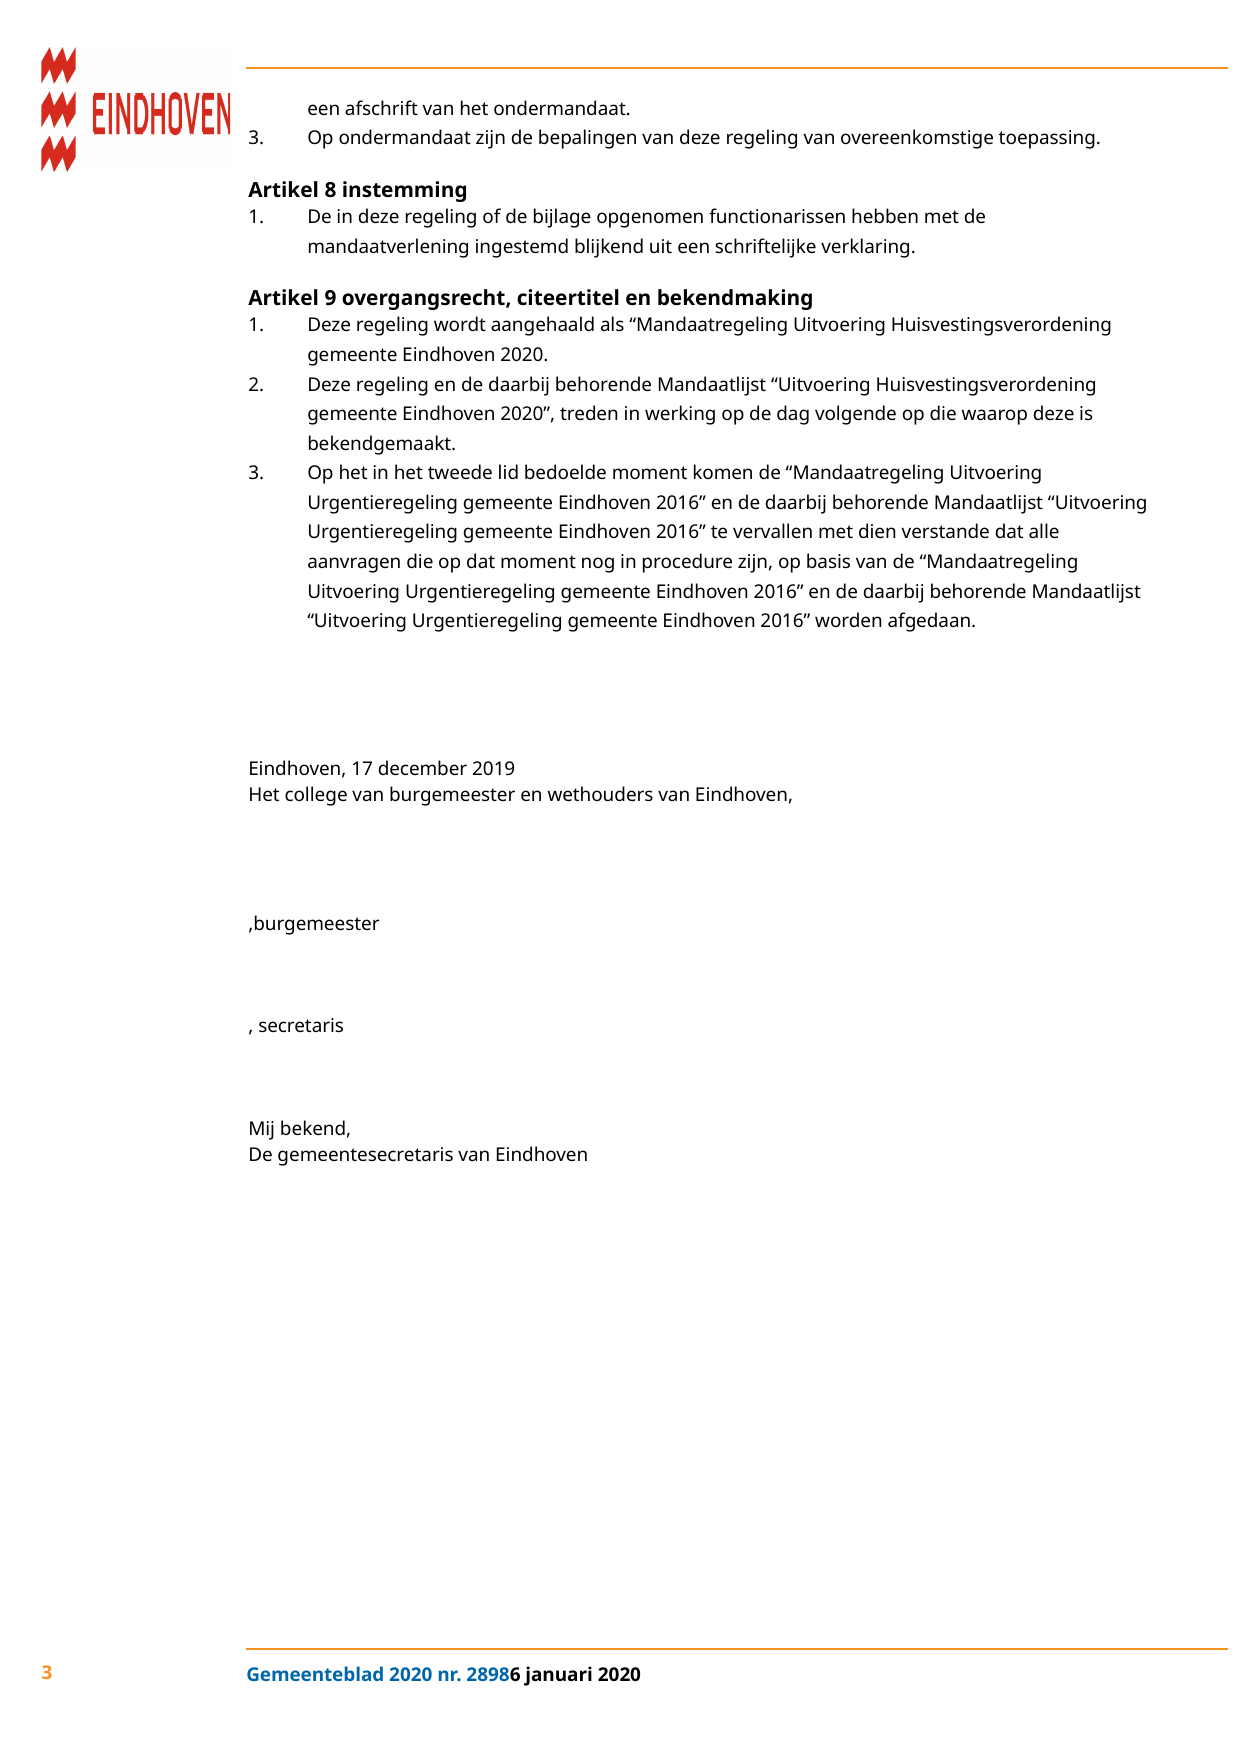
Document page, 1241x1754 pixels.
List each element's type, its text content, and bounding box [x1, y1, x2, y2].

text Artikel 8 instemming [248, 175, 1152, 203]
list De in deze regeling of de bijlage opgenomen functionarissen hebben met de mandaatverlening ingestemd blijkend uit een schriftelijke verklaring. [248, 203, 1152, 258]
text Eindhoven, 17 december 2019 [248, 755, 1152, 781]
text Het college van burgemeester en wethouders van Eindhoven, [248, 781, 1152, 807]
text Mij bekend, [248, 1116, 1152, 1141]
picture [41, 47, 231, 172]
text , secretaris [248, 1013, 1152, 1038]
text ,burgemeester [248, 910, 1152, 936]
list Op ondermandaat zijn de bepalingen van deze regeling van overeenkomstige toepassing. [248, 124, 1152, 150]
text De gemeentesecretaris van Eindhoven [248, 1141, 1152, 1167]
list Op het in het tweede lid bedoelde moment komen de “Mandaatregeling Uitvoering Urgentieregeling gemeente Eindhoven 2016” en de daarbij behorende Mandaatlijst “Uitvoering Urgentieregeling gemeente Eindhoven 2016” te vervallen met dien verstande dat alle aanvragen die op dat moment nog in procedure zijn, op basis van de “Mandaatregeling Uitvoering Urgentieregeling gemeente Eindhoven 2016” en de daarbij behorende Mandaatlijst “Uitvoering Urgentieregeling gemeente Eindhoven 2016” worden afgedaan. [248, 459, 1152, 633]
list Deze regeling wordt aangehaald als “Mandaatregeling Uitvoering Huisvestingsverordening gemeente Eindhoven 2020. [248, 312, 1152, 367]
text Artikel 9 overgangsrecht, citeertitel en bekendmaking [248, 283, 1152, 312]
list een afschrift van het ondermandaat. [248, 95, 1152, 121]
list Deze regeling en de daarbij behorende Mandaatlijst “Uitvoering Huisvestingsverordening gemeente Eindhoven 2020”, treden in werking op de dag volgende op die waarop deze is bekendgemaakt. [248, 371, 1152, 456]
